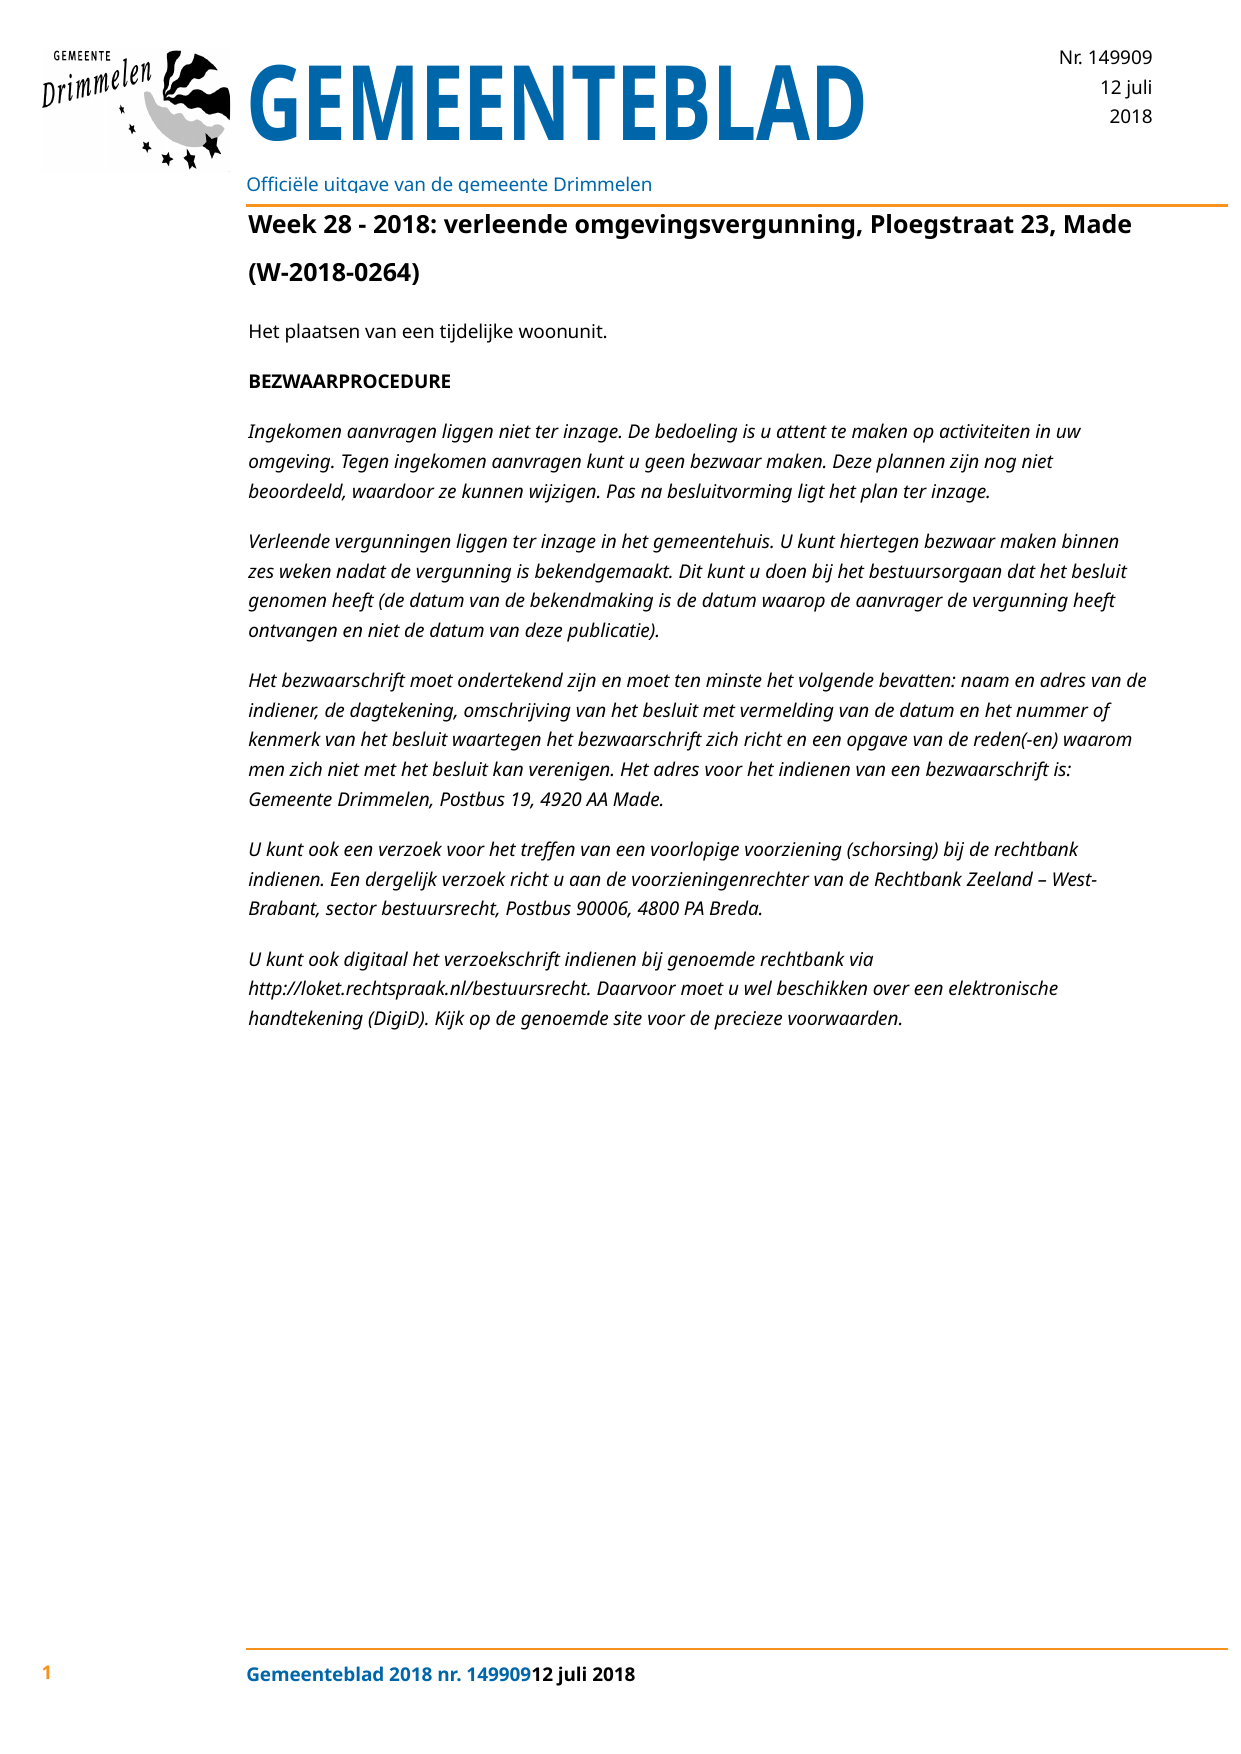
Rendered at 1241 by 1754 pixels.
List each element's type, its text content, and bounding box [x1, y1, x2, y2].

text Ingekomen aanvragen liggen niet ter inzage. De bedoeling is u attent te maken op activiteiten in uw omgeving. Tegen ingekomen aanvragen kunt u geen bezwaar maken. Deze plannen zijn nog niet beoordeeld, waardoor ze kunnen wijzigen. Pas na besluitvorming ligt het plan ter inzage. [248, 419, 1152, 504]
text U kunt ook digitaal het verzoekschrift indienen bij genoemde rechtbank via http://loket.rechtspraak.nl/bestuursrecht. Daarvoor moet u wel beschikken over een elektronische handtekening (DigiD). Kijk op de genoemde site voor de precieze voorwaarden. [248, 946, 1152, 1031]
text Het plaatsen van een tijdelijke woonunit. [248, 318, 1152, 344]
text U kunt ook een verzoek voor het treffen van een voorlopige voorziening (schorsing) bij de rechtbank indienen. Een dergelijk verzoek richt u aan de voorzieningenrechter van de Rechtbank Zeeland – West-Brabant, sector bestuursrecht, Postbus 90006, 4800 PA Breda. [248, 836, 1152, 921]
text BEZWAARPROCEDURE [248, 368, 1152, 394]
text Week 28 - 2018: verleende omgevingsvergunning, Ploegstraat 23, Made (W-2018-0264) [248, 207, 1152, 288]
text Het bezwaarschrift moet ondertekend zijn en moet ten minste het volgende bevatten: naam en adres van de indiener, de dagtekening, omschrijving van het besluit met vermelding van de datum en het nummer of kenmerk van het besluit waartegen het bezwaarschrift zich richt en een opgave van de reden(-en) waarom men zich niet met het besluit kan verenigen. Het adres voor het indienen van een bezwaarschrift is: Gemeente Drimmelen, Postbus 19, 4920 AA Made. [248, 667, 1152, 812]
picture [41, 47, 231, 172]
text Verleende vergunningen liggen ter inzage in het gemeentehuis. U kunt hiertegen bezwaar maken binnen zes weken nadat de vergunning is bekendgemaakt. Dit kunt u doen bij het bestuursorgaan dat het besluit genomen heeft (de datum van de bekendmaking is de datum waarop de aanvrager de vergunning heeft ontvangen en niet de datum van deze publicatie). [248, 528, 1152, 643]
